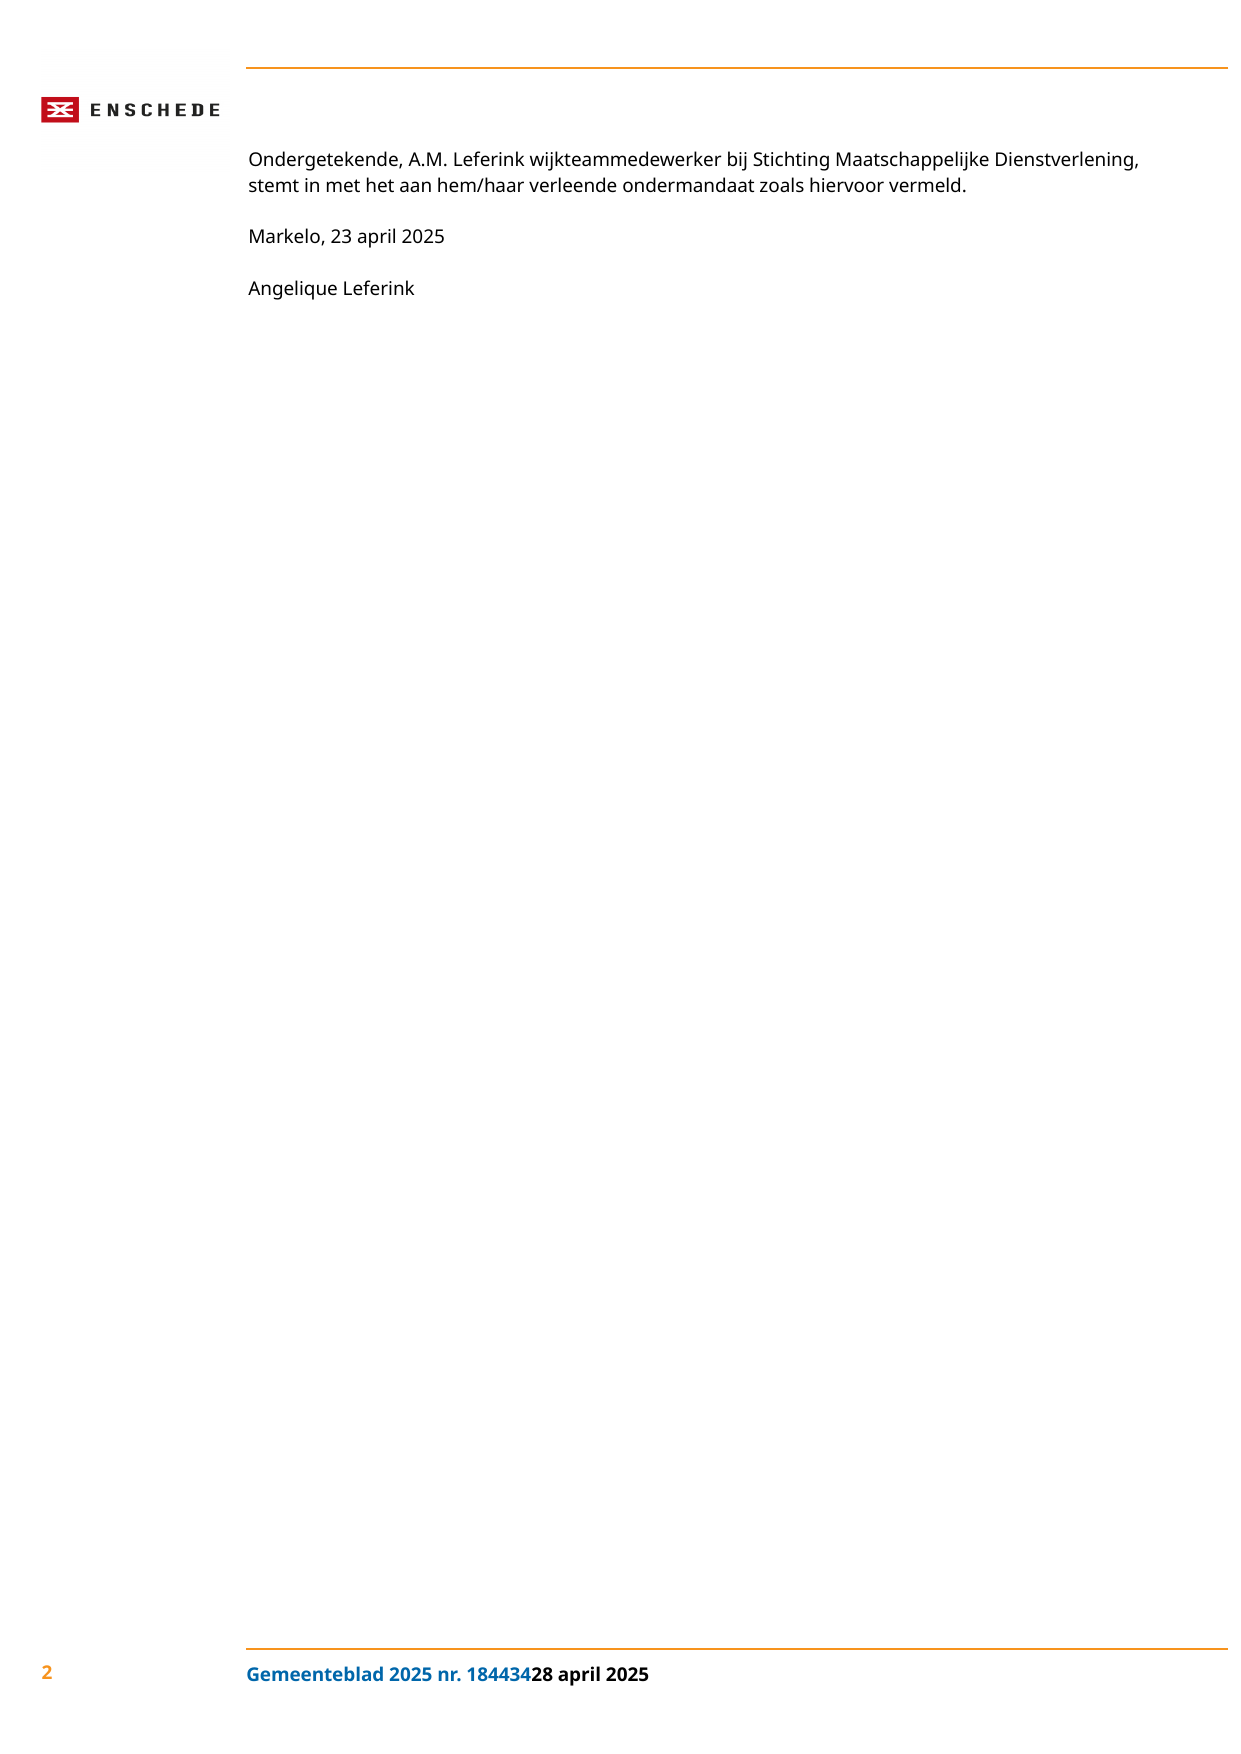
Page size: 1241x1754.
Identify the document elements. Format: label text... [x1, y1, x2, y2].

text Ondergetekende, A.M. Leferink wijkteammedewerker bij Stichting Maatschappelijke Dienstverlening, stemt in met het aan hem/haar verleende ondermandaat zoals hiervoor vermeld. [248, 146, 1152, 198]
picture [41, 47, 231, 172]
text Markelo, 23 april 2025 [248, 223, 1152, 249]
text Angelique Leferink [248, 275, 1152, 301]
